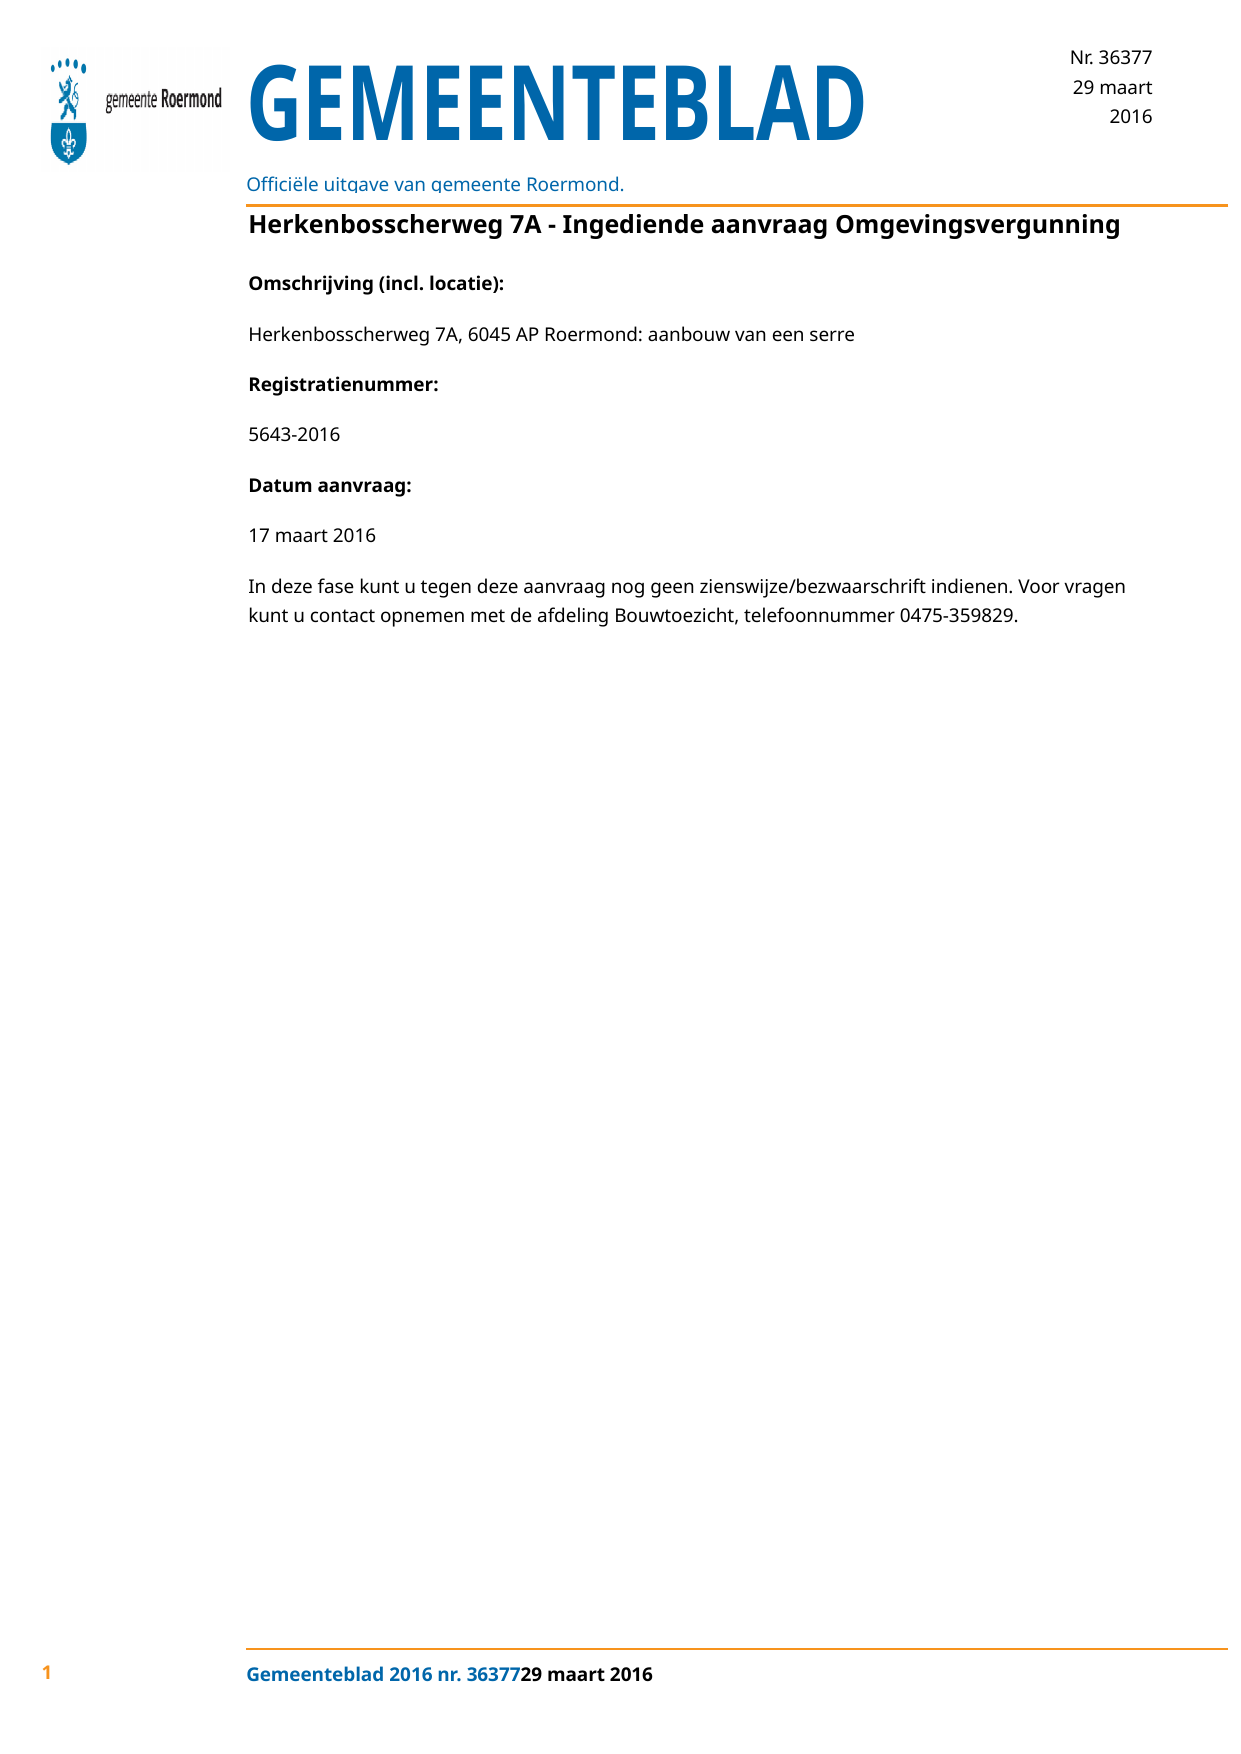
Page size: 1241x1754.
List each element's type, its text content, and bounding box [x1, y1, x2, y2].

text Omschrijving (incl. locatie): [248, 270, 1152, 296]
text Registratienummer: [248, 371, 1152, 397]
text In deze fase kunt u tegen deze aanvraag nog geen zienswijze/bezwaarschrift indienen. Voor vragen kunt u contact opnemen met de afdeling Bouwtoezicht, telefoonnummer 0475-359829. [248, 573, 1152, 628]
text Herkenbosscherweg 7A, 6045 AP Roermond: aanbouw van een serre [248, 321, 1152, 346]
picture [41, 47, 231, 172]
text Datum aanvraag: [248, 472, 1152, 498]
text Herkenbosscherweg 7A - Ingediende aanvraag Omgevingsvergunning [248, 207, 1152, 241]
text 5643-2016 [248, 422, 1152, 447]
text 17 maart 2016 [248, 522, 1152, 548]
